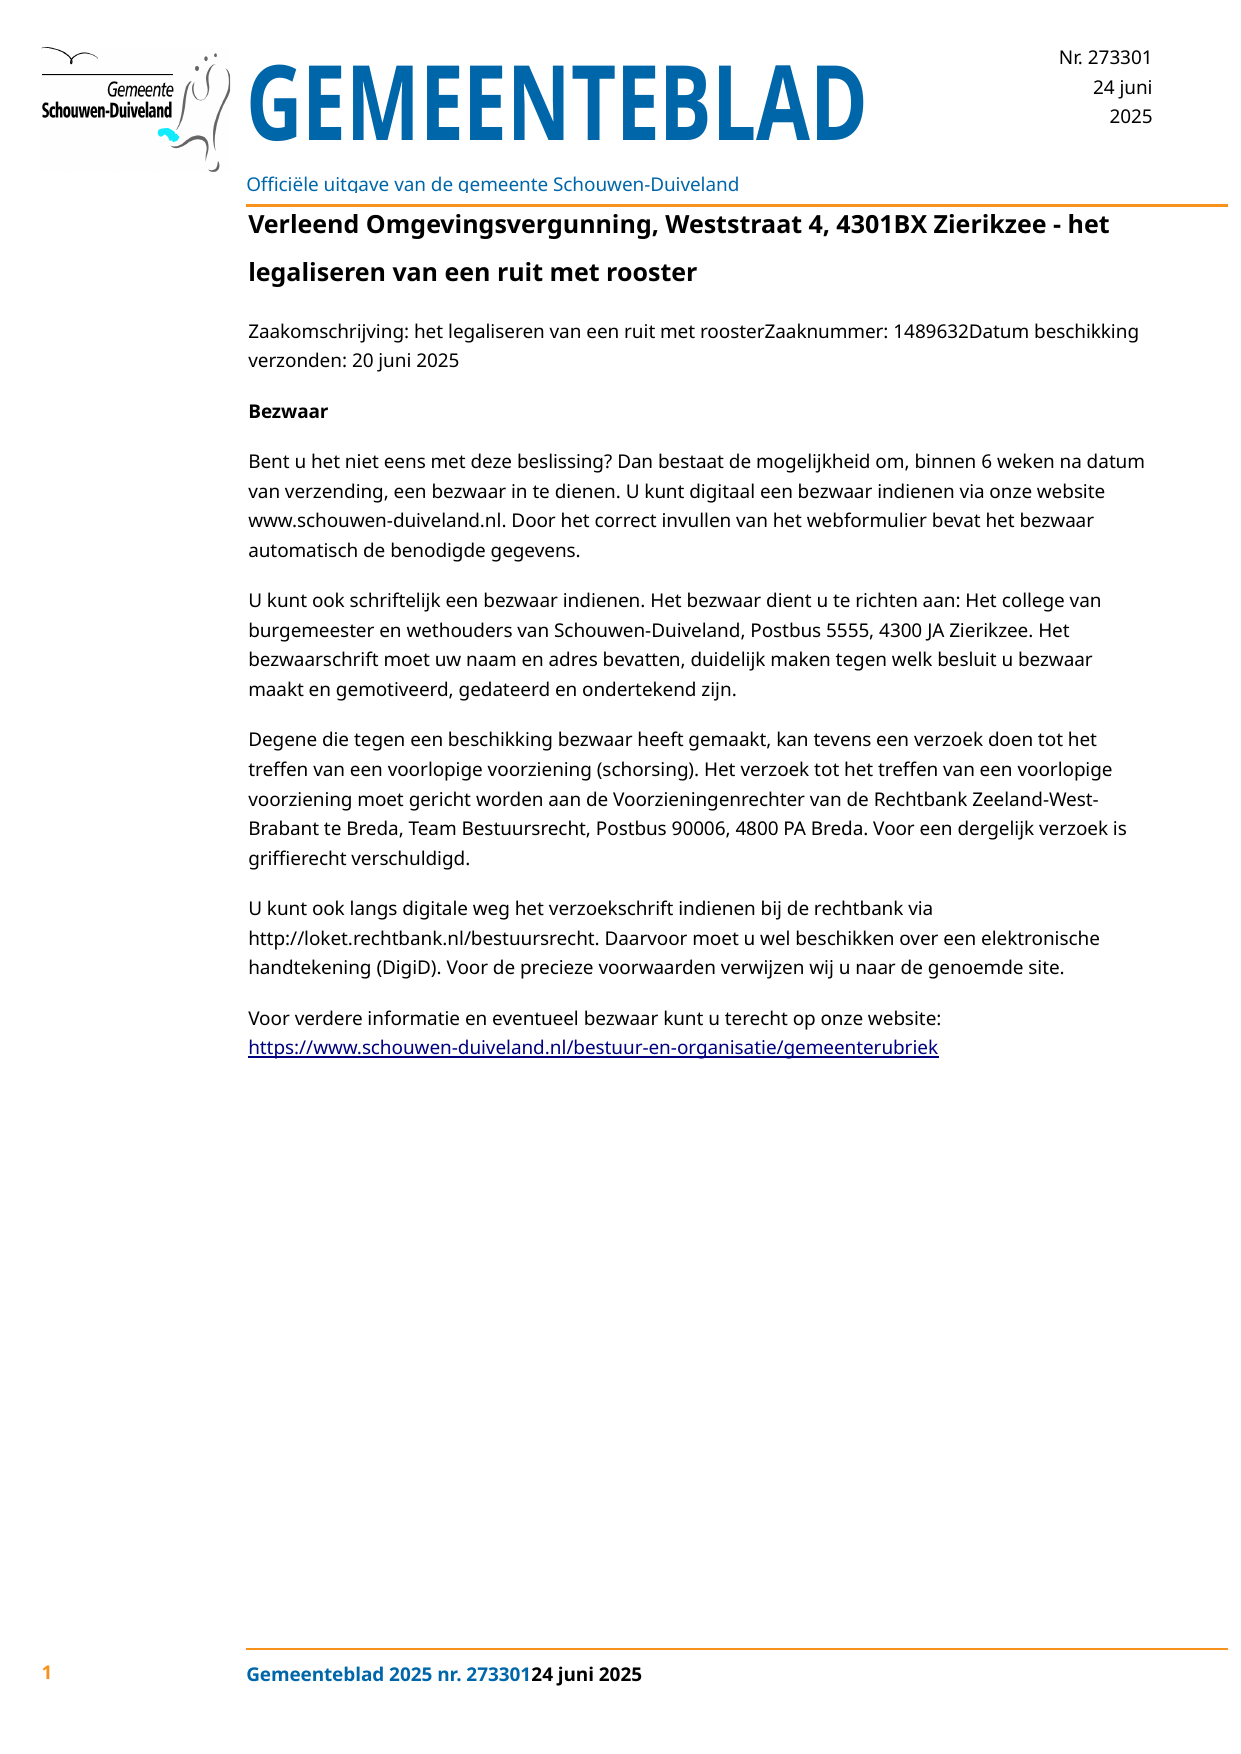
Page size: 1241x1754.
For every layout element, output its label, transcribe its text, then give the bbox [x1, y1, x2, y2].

text U kunt ook schriftelijk een bezwaar indienen. Het bezwaar dient u te richten aan: Het college van burgemeester en wethouders van Schouwen-Duiveland, Postbus 5555, 4300 JA Zierikzee. Het bezwaarschrift moet uw naam en adres bevatten, duidelijk maken tegen welk besluit u bezwaar maakt en gemotiveerd, gedateerd en ondertekend zijn. [248, 587, 1152, 702]
text Zaakomschrijving: het legaliseren van een ruit met roosterZaaknummer: 1489632Datum beschikking verzonden: 20 juni 2025 [248, 318, 1152, 373]
text Bezwaar [248, 398, 1152, 424]
text Bent u het niet eens met deze beslissing? Dan bestaat de mogelijkheid om, binnen 6 weken na datum van verzending, een bezwaar in te dienen. U kunt digitaal een bezwaar indienen via onze website www.schouwen-duiveland.nl. Door het correct invullen van het webformulier bevat het bezwaar automatisch de benodigde gegevens. [248, 448, 1152, 563]
text U kunt ook langs digitale weg het verzoekschrift indienen bij de rechtbank via http://loket.rechtbank.nl/bestuursrecht. Daarvoor moet u wel beschikken over een elektronische handtekening (DigiD). Voor de precieze voorwaarden verwijzen wij u naar de genoemde site. [248, 895, 1152, 980]
text Verleend Omgevingsvergunning, Weststraat 4, 4301BX Zierikzee - het legaliseren van een ruit met rooster [248, 207, 1152, 288]
text Voor verdere informatie en eventueel bezwaar kunt u terecht op onze website: https://www.schouwen-duiveland.nl/bestuur-en-organisatie/gemeenterubriek [248, 1005, 1152, 1060]
text Degene die tegen een beschikking bezwaar heeft gemaakt, kan tevens een verzoek doen tot het treffen van een voorlopige voorziening (schorsing). Het verzoek tot het treffen van een voorlopige voorziening moet gericht worden aan de Voorzieningenrechter van de Rechtbank Zeeland-West-Brabant te Breda, Team Bestuursrecht, Postbus 90006, 4800 PA Breda. Voor een dergelijk verzoek is griffierecht verschuldigd. [248, 727, 1152, 871]
picture [41, 47, 231, 172]
